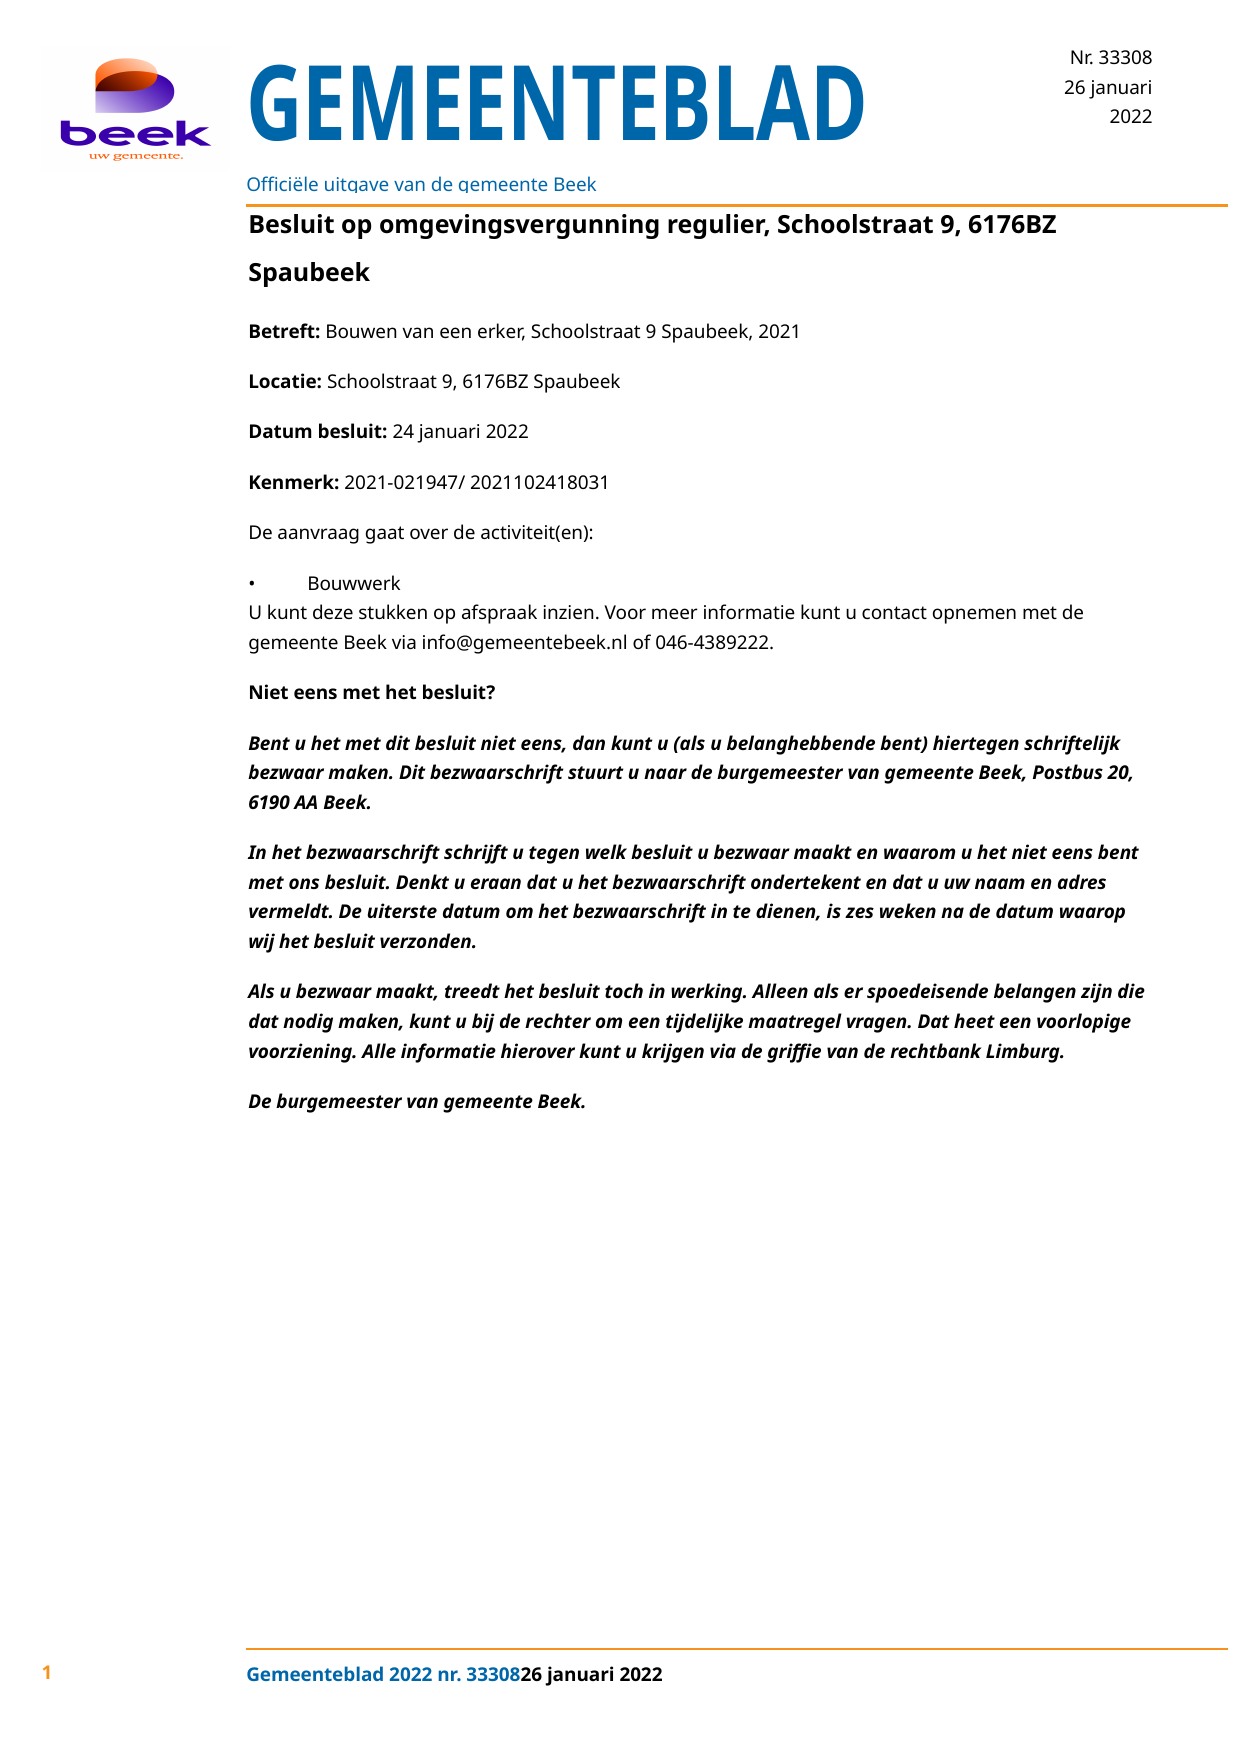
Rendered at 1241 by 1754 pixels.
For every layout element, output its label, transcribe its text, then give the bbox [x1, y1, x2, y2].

text Als u bezwaar maakt, treedt het besluit toch in werking. Alleen als er spoedeisende belangen zijn die dat nodig maken, kunt u bij de rechter om een tijdelijke maatregel vragen. Dat heet een voorlopige voorziening. Alle informatie hierover kunt u krijgen via de griffie van de rechtbank Limburg. [248, 979, 1152, 1064]
text Bent u het met dit besluit niet eens, dan kunt u (als u belanghebbende bent) hiertegen schriftelijk bezwaar maken. Dit bezwaarschrift stuurt u naar de burgemeester van gemeente Beek, Postbus 20, 6190 AA Beek. [248, 730, 1152, 815]
picture [41, 47, 231, 172]
text Datum besluit: 24 januari 2022 [248, 419, 1152, 444]
text Niet eens met het besluit? [248, 679, 1152, 705]
text De burgemeester van gemeente Beek. [248, 1088, 1152, 1114]
text Locatie: Schoolstraat 9, 6176BZ Spaubeek [248, 368, 1152, 394]
text Kenmerk: 2021-021947/ 2021102418031 [248, 469, 1152, 495]
text In het bezwaarschrift schrijft u tegen welk besluit u bezwaar maakt en waarom u het niet eens bent met ons besluit. Denkt u eraan dat u het bezwaarschrift ondertekent en dat u uw naam en adres vermeldt. De uiterste datum om het bezwaarschrift in te dienen, is zes weken na de datum waarop wij het besluit verzonden. [248, 839, 1152, 954]
text De aanvraag gaat over de activiteit(en): [248, 519, 1152, 545]
text U kunt deze stukken op afspraak inzien. Voor meer informatie kunt u contact opnemen met de gemeente Beek via info@gemeentebeek.nl of 046-4389222. [248, 599, 1152, 655]
text Besluit op omgevingsvergunning regulier, Schoolstraat 9, 6176BZ Spaubeek [248, 207, 1152, 288]
text Betreft: Bouwen van een erker, Schoolstraat 9 Spaubeek, 2021 [248, 318, 1152, 344]
list Bouwwerk [248, 570, 1152, 596]
